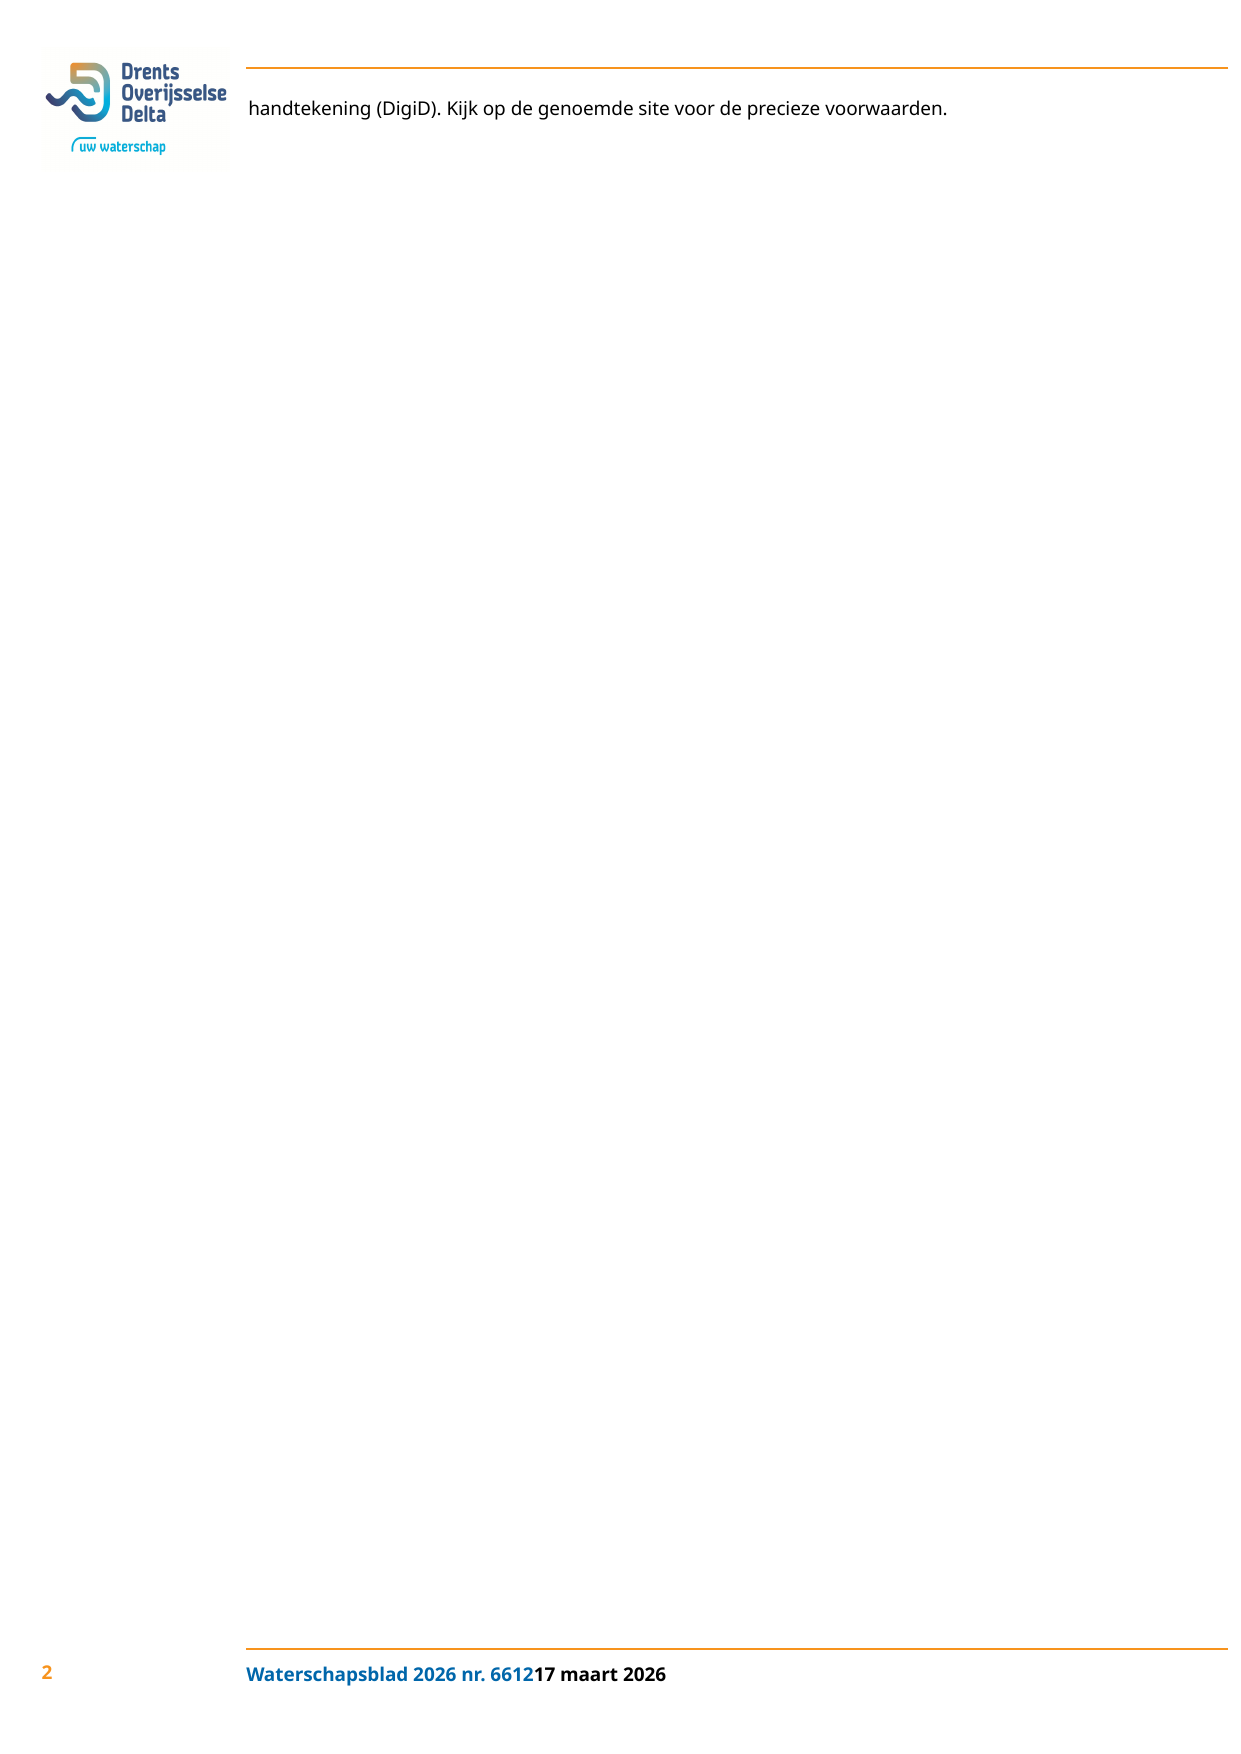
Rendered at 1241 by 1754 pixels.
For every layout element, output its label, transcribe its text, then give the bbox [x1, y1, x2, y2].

text handtekening (DigiD). Kijk op de genoemde site voor de precieze voorwaarden. [248, 95, 1152, 121]
picture [41, 47, 231, 172]
